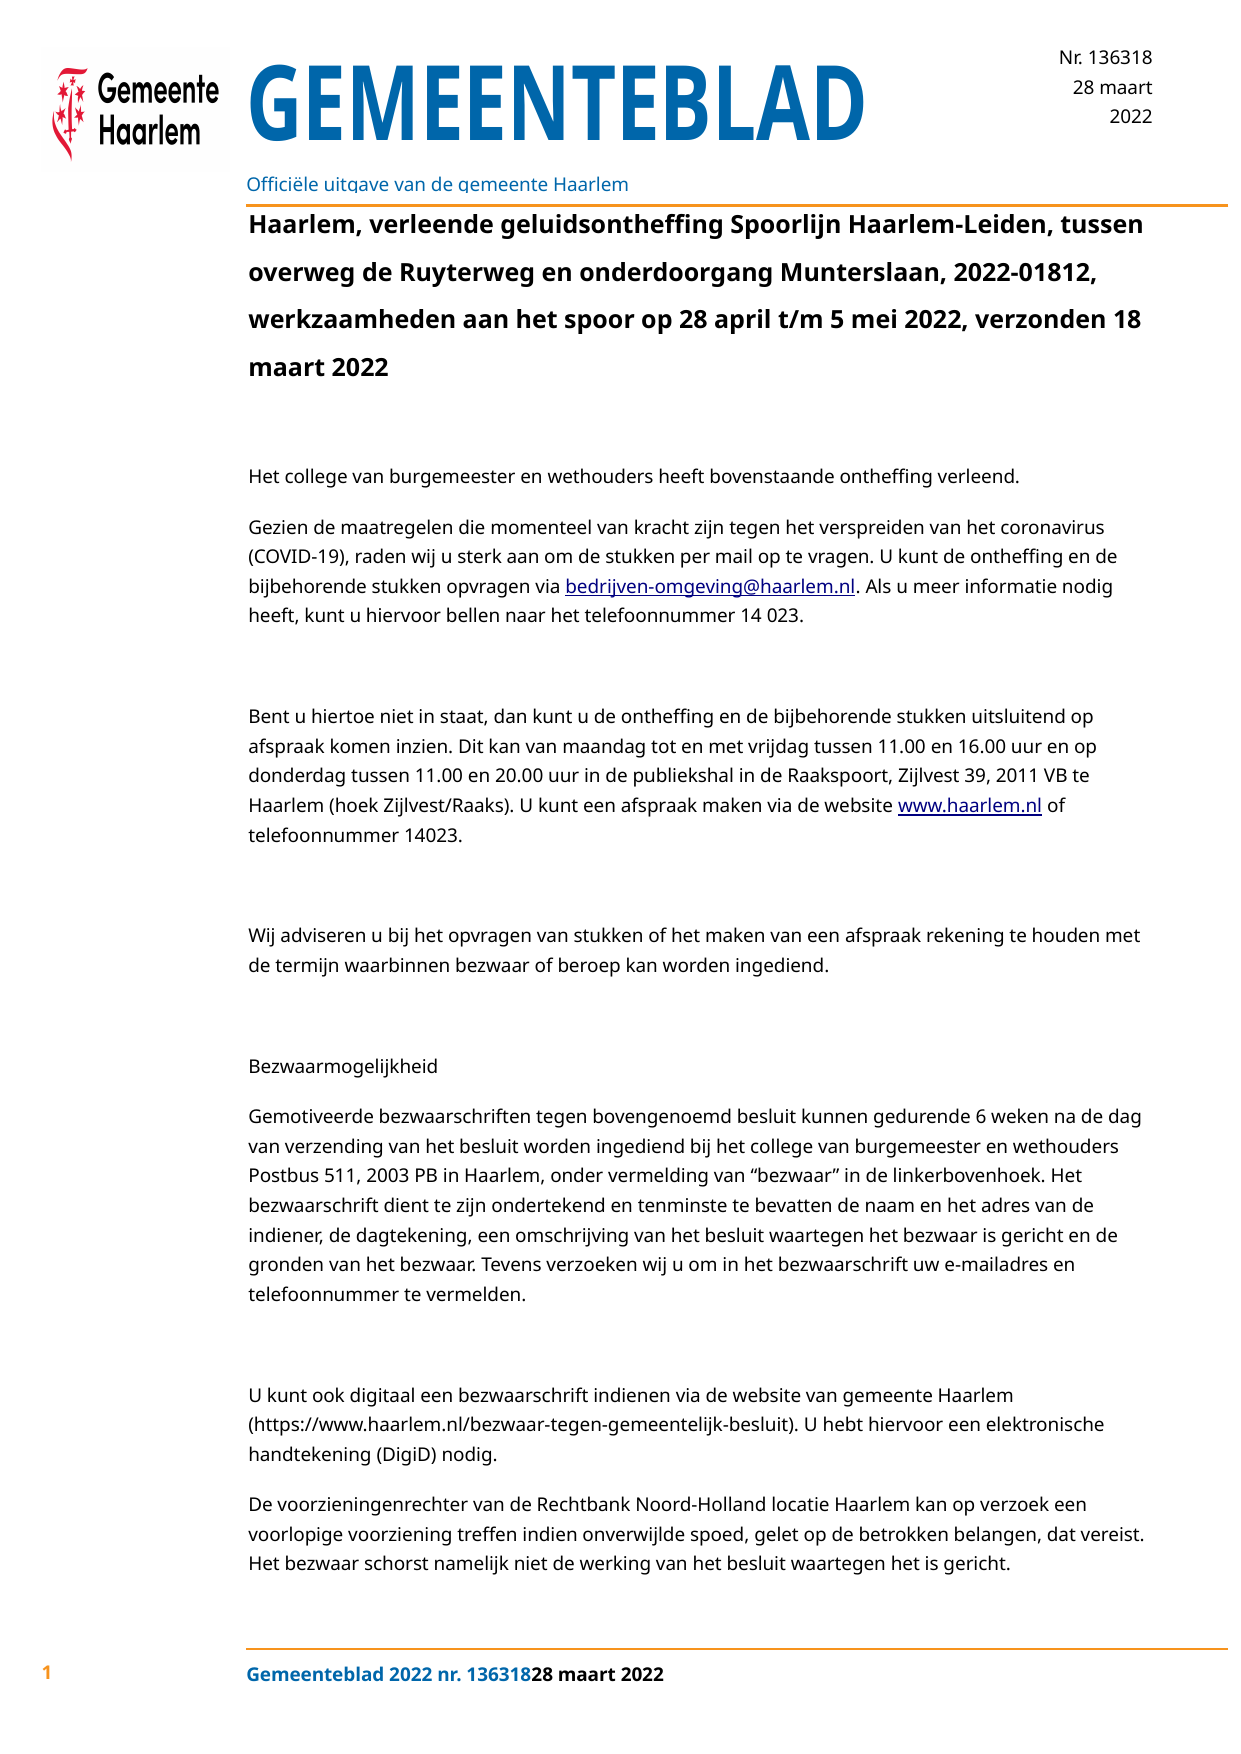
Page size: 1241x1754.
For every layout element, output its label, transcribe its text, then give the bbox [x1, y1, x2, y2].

picture [41, 47, 231, 172]
text Het college van burgemeester en wethouders heeft bovenstaande ontheffing verleend. [248, 463, 1152, 489]
text Wij adviseren u bij het opvragen van stukken of het maken van een afspraak rekening te houden met de termijn waarbinnen bezwaar of beroep kan worden ingediend. [248, 923, 1152, 978]
text Haarlem, verleende geluidsontheffing Spoorlijn Haarlem-Leiden, tussen overweg de Ruyterweg en onderdoorgang Munterslaan, 2022-01812, werkzaamheden aan het spoor op 28 april t/m 5 mei 2022, verzonden 18 maart 2022 [248, 207, 1152, 384]
text U kunt ook digitaal een bezwaarschrift indienen via de website van gemeente Haarlem (https://www.haarlem.nl/bezwaar-tegen-gemeentelijk-besluit). U hebt hiervoor een elektronische handtekening (DigiD) nodig. [248, 1382, 1152, 1467]
text Gezien de maatregelen die momenteel van kracht zijn tegen het verspreiden van het coronavirus (COVID-19), raden wij u sterk aan om de stukken per mail op te vragen. U kunt de ontheffing en de bijbehorende stukken opvragen via bedrijven-omgeving@haarlem.nl. Als u meer informatie nodig heeft, kunt u hiervoor bellen naar het telefoonnummer 14 023. [248, 514, 1152, 628]
text Bezwaarmogelijkheid [248, 1053, 1152, 1079]
text De voorzieningenrechter van de Rechtbank Noord-Holland locatie Haarlem kan op verzoek een voorlopige voorziening treffen indien onverwijlde spoed, gelet op de betrokken belangen, dat vereist. Het bezwaar schorst namelijk niet de werking van het besluit waartegen het is gericht. [248, 1491, 1152, 1576]
text Bent u hiertoe niet in staat, dan kunt u de ontheffing en de bijbehorende stukken uitsluitend op afspraak komen inzien. Dit kan van maandag tot en met vrijdag tussen 11.00 en 16.00 uur en op donderdag tussen 11.00 en 20.00 uur in de publiekshal in de Raakspoort, Zijlvest 39, 2011 VB te Haarlem (hoek Zijlvest/Raaks). U kunt een afspraak maken via de website www.haarlem.nl of telefoonnummer 14023. [248, 703, 1152, 848]
text Gemotiveerde bezwaarschriften tegen bovengenoemd besluit kunnen gedurende 6 weken na de dag van verzending van het besluit worden ingediend bij het college van burgemeester en wethouders Postbus 511, 2003 PB in Haarlem, onder vermelding van “bezwaar” in de linkerbovenhoek. Het bezwaarschrift dient te zijn ondertekend en tenminste te bevatten de naam en het adres van de indiener, de dagtekening, een omschrijving van het besluit waartegen het bezwaar is gericht en de gronden van het bezwaar. Tevens verzoeken wij u om in het bezwaarschrift uw e-mailadres en telefoonnummer te vermelden. [248, 1103, 1152, 1307]
